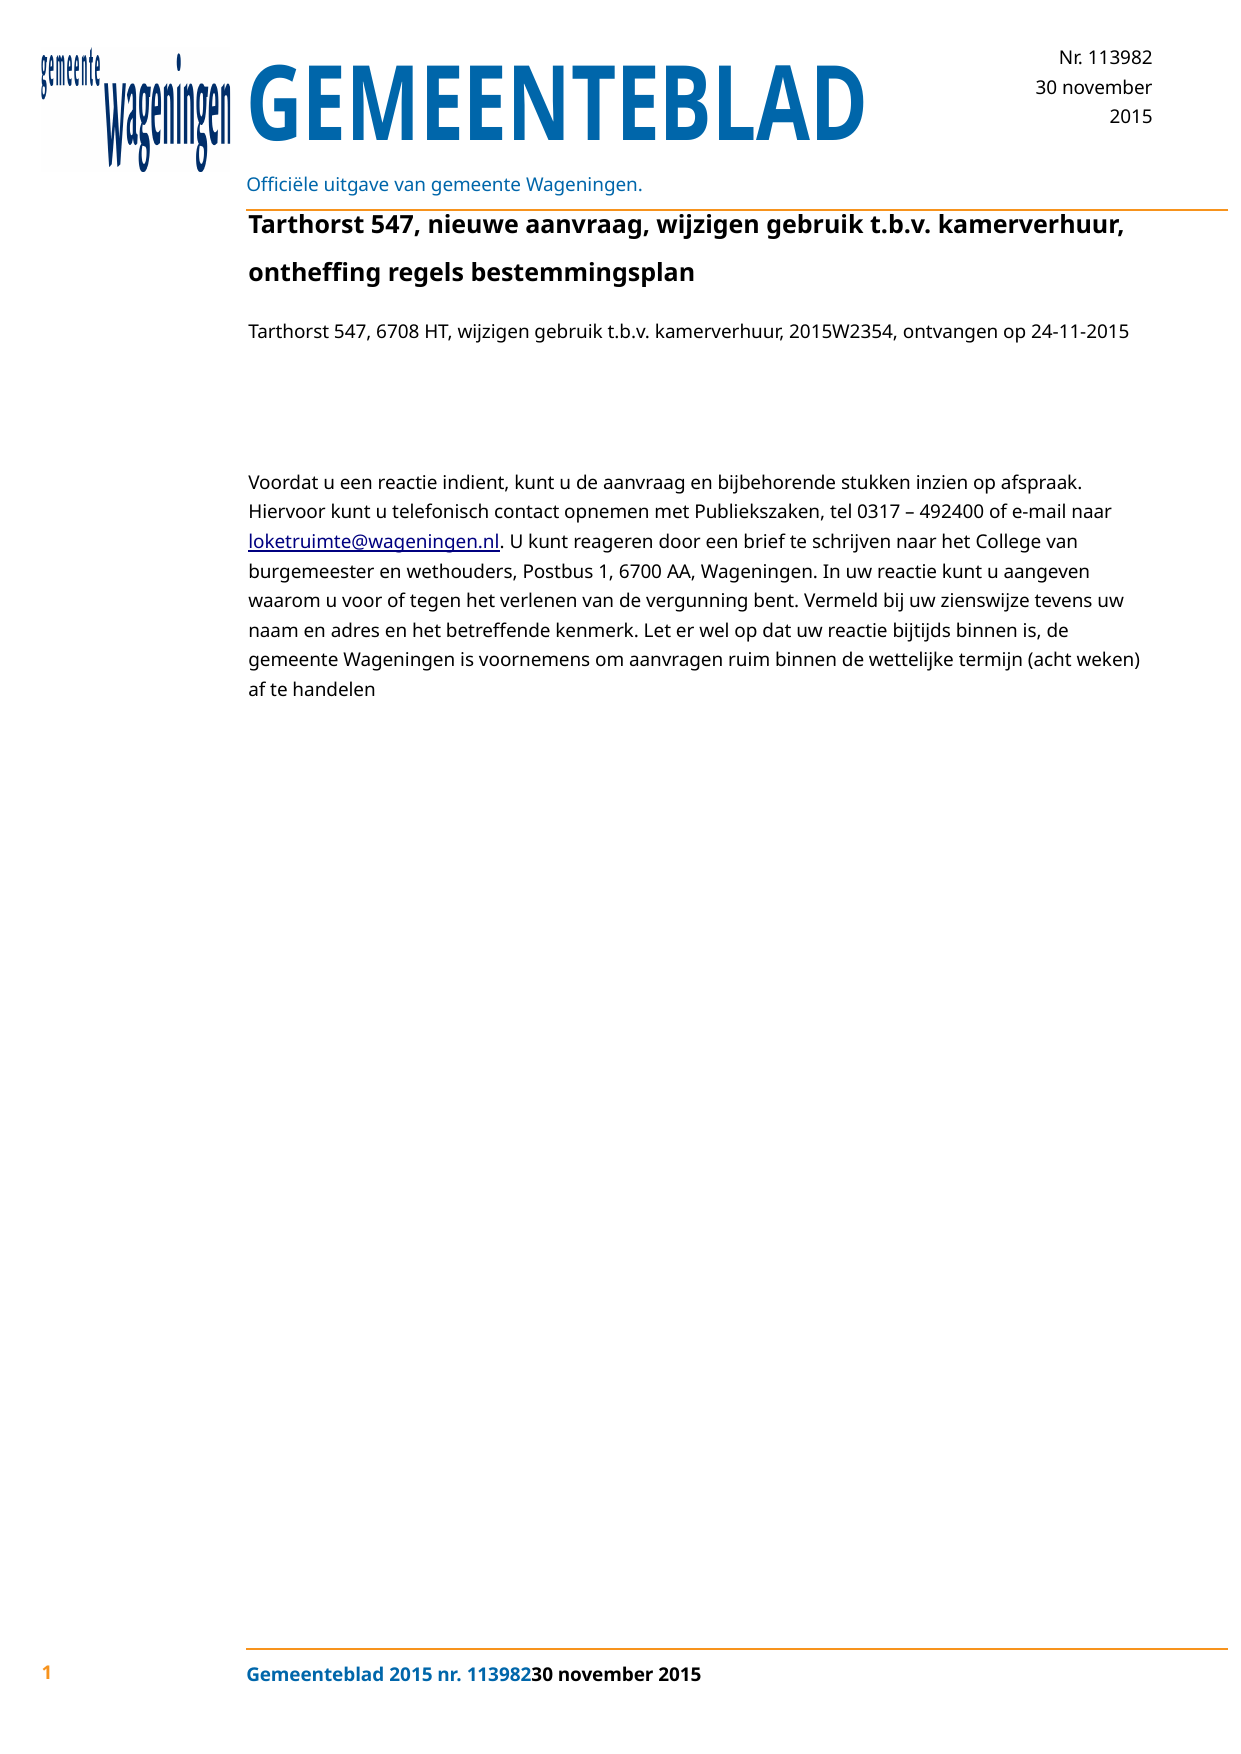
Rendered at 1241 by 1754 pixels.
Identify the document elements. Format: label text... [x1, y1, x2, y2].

picture [41, 47, 231, 172]
text Tarthorst 547, 6708 HT, wijzigen gebruik t.b.v. kamerverhuur, 2015W2354, ontvangen op 24-11-2015 [248, 318, 1152, 344]
text Tarthorst 547, nieuwe aanvraag, wijzigen gebruik t.b.v. kamerverhuur, ontheffing regels bestemmingsplan [248, 211, 1152, 288]
text Voordat u een reactie indient, kunt u de aanvraag en bijbehorende stukken inzien op afspraak. Hiervoor kunt u telefonisch contact opnemen met Publiekszaken, tel 0317 – 492400 of e-mail naar loketruimte@wageningen.nl. U kunt reageren door een brief te schrijven naar het College van burgemeester en wethouders, Postbus 1, 6700 AA, Wageningen. In uw reactie kunt u aangeven waarom u voor of tegen het verlenen van de vergunning bent. Vermeld bij uw zienswijze tevens uw naam en adres en het betreffende kenmerk. Let er wel op dat uw reactie bijtijds binnen is, de gemeente Wageningen is voornemens om aanvragen ruim binnen de wettelijke termijn (acht weken) af te handelen [248, 469, 1152, 702]
